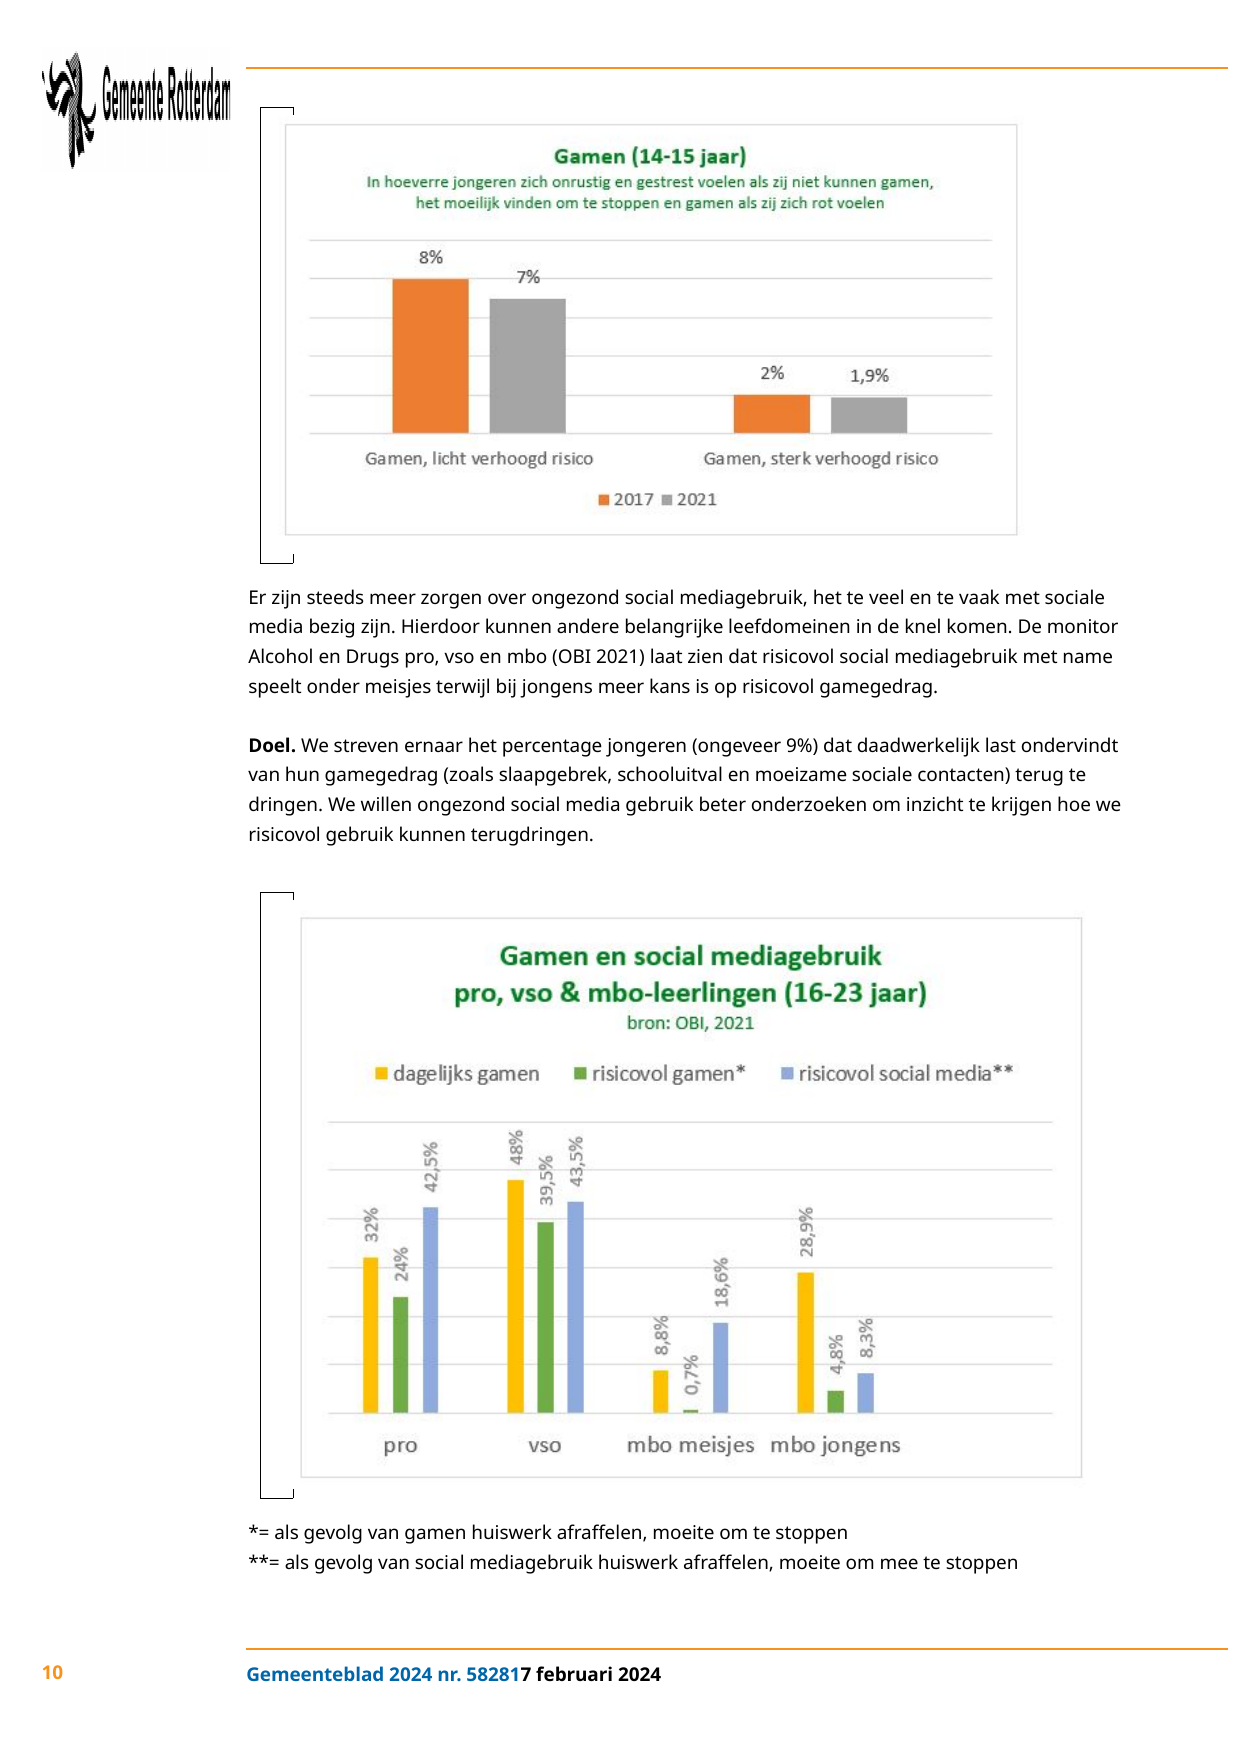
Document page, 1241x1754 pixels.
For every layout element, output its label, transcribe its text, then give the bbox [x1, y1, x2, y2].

text Er zijn steeds meer zorgen over ongezond social mediagebruik, het te veel en te vaak met sociale media bezig zijn. Hierdoor kunnen andere belangrijke leefdomeinen in de knel komen. De monitor Alcohol en Drugs pro, vso en mbo (OBI 2021) laat zien dat risicovol social mediagebruik met name speelt onder meisjes terwijl bij jongens meer kans is op risicovol gamegedrag. [248, 584, 1152, 699]
text *= als gevolg van gamen huiswerk afraffelen, moeite om te stoppen [248, 1519, 1152, 1545]
picture [41, 47, 231, 172]
text **= als gevolg van social mediagebruik huiswerk afraffelen, moeite om mee te stoppen [248, 1549, 1152, 1575]
text Doel. We streven ernaar het percentage jongeren (ongeveer 9%) dat daadwerkelijk last ondervindt van hun gamegedrag (zoals slaapgebrek, schooluitval en moeizame sociale contacten) terug te dringen. We willen ongezond social media gebruik beter onderzoeken om inzicht te krijgen hoe we risicovol gebruik kunnen terugdringen. [248, 732, 1152, 847]
picture [268, 115, 1036, 554]
picture [268, 900, 1095, 1489]
